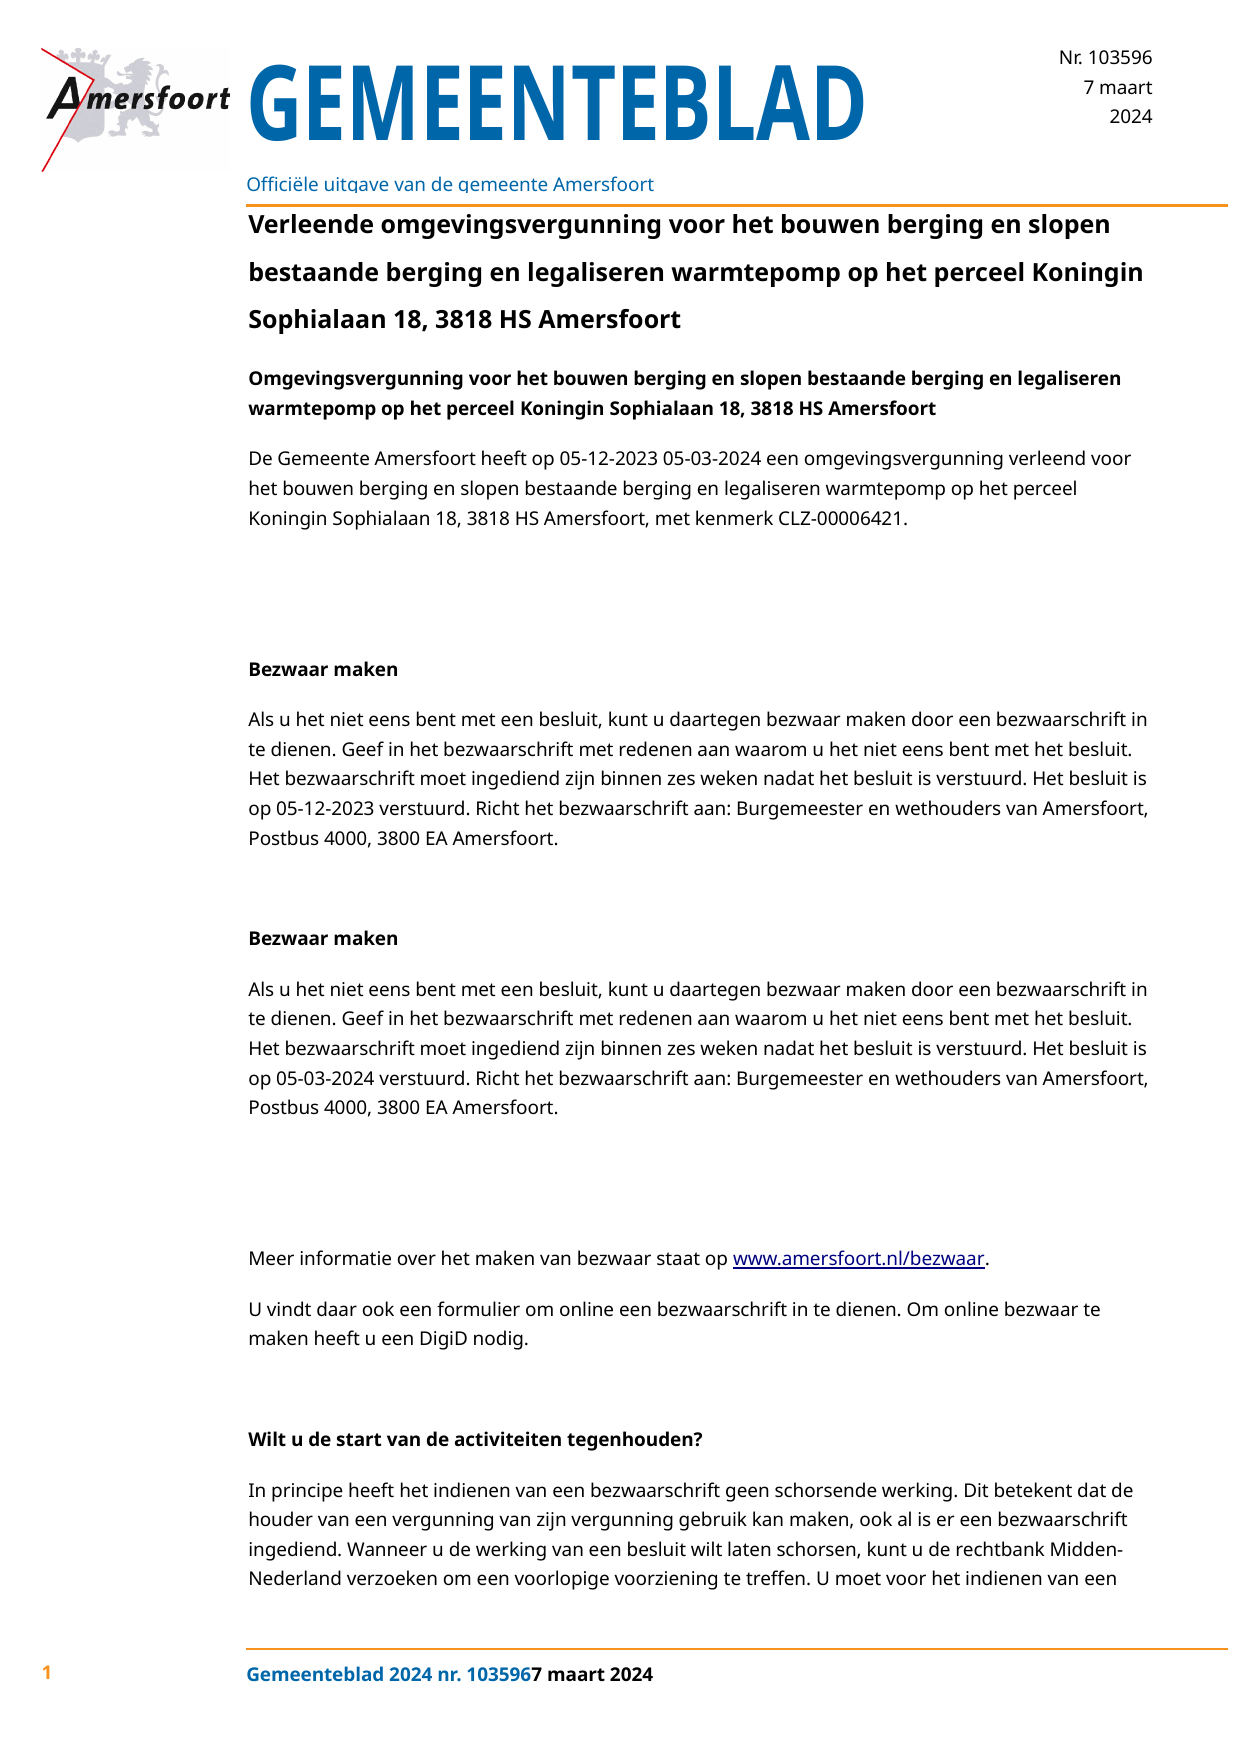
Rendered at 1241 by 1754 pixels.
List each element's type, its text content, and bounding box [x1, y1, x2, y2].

text De Gemeente Amersfoort heeft op 05-12-2023 05-03-2024 een omgevingsvergunning verleend voor het bouwen berging en slopen bestaande berging en legaliseren warmtepomp op het perceel Koningin Sophialaan 18, 3818 HS Amersfoort, met kenmerk CLZ-00006421. [248, 446, 1152, 530]
text In principe heeft het indienen van een bezwaarschrift geen schorsende werking. Dit betekent dat de houder van een vergunning van zijn vergunning gebruik kan maken, ook al is er een bezwaarschrift ingediend. Wanneer u de werking van een besluit wilt laten schorsen, kunt u de rechtbank Midden-Nederland verzoeken om een voorlopige voorziening te treffen. U moet voor het indienen van een [248, 1477, 1152, 1591]
text Als u het niet eens bent met een besluit, kunt u daartegen bezwaar maken door een bezwaarschrift in te dienen. Geef in het bezwaarschrift met redenen aan waarom u het niet eens bent met het besluit. Het bezwaarschrift moet ingediend zijn binnen zes weken nadat het besluit is verstuurd. Het besluit is op 05-03-2024 verstuurd. Richt het bezwaarschrift aan: Burgemeester en wethouders van Amersfoort, Postbus 4000, 3800 EA Amersfoort. [248, 976, 1152, 1120]
text Als u het niet eens bent met een besluit, kunt u daartegen bezwaar maken door een bezwaarschrift in te dienen. Geef in het bezwaarschrift met redenen aan waarom u het niet eens bent met het besluit. Het bezwaarschrift moet ingediend zijn binnen zes weken nadat het besluit is verstuurd. Het besluit is op 05-12-2023 verstuurd. Richt het bezwaarschrift aan: Burgemeester en wethouders van Amersfoort, Postbus 4000, 3800 EA Amersfoort. [248, 706, 1152, 850]
text Meer informatie over het maken van bezwaar staat op www.amersfoort.nl/bezwaar. [248, 1246, 1152, 1271]
picture [41, 47, 231, 172]
text Bezwaar maken [248, 656, 1152, 682]
text U vindt daar ook een formulier om online een bezwaarschrift in te dienen. Om online bezwaar te maken heeft u een DigiD nodig. [248, 1296, 1152, 1351]
text Verleende omgevingsvergunning voor het bouwen berging en slopen bestaande berging en legaliseren warmtepomp op het perceel Koningin Sophialaan 18, 3818 HS Amersfoort [248, 207, 1152, 336]
text Wilt u de start van de activiteiten tegenhouden? [248, 1426, 1152, 1452]
text Bezwaar maken [248, 926, 1152, 951]
text Omgevingsvergunning voor het bouwen berging en slopen bestaande berging en legaliseren warmtepomp op het perceel Koningin Sophialaan 18, 3818 HS Amersfoort [248, 366, 1152, 421]
